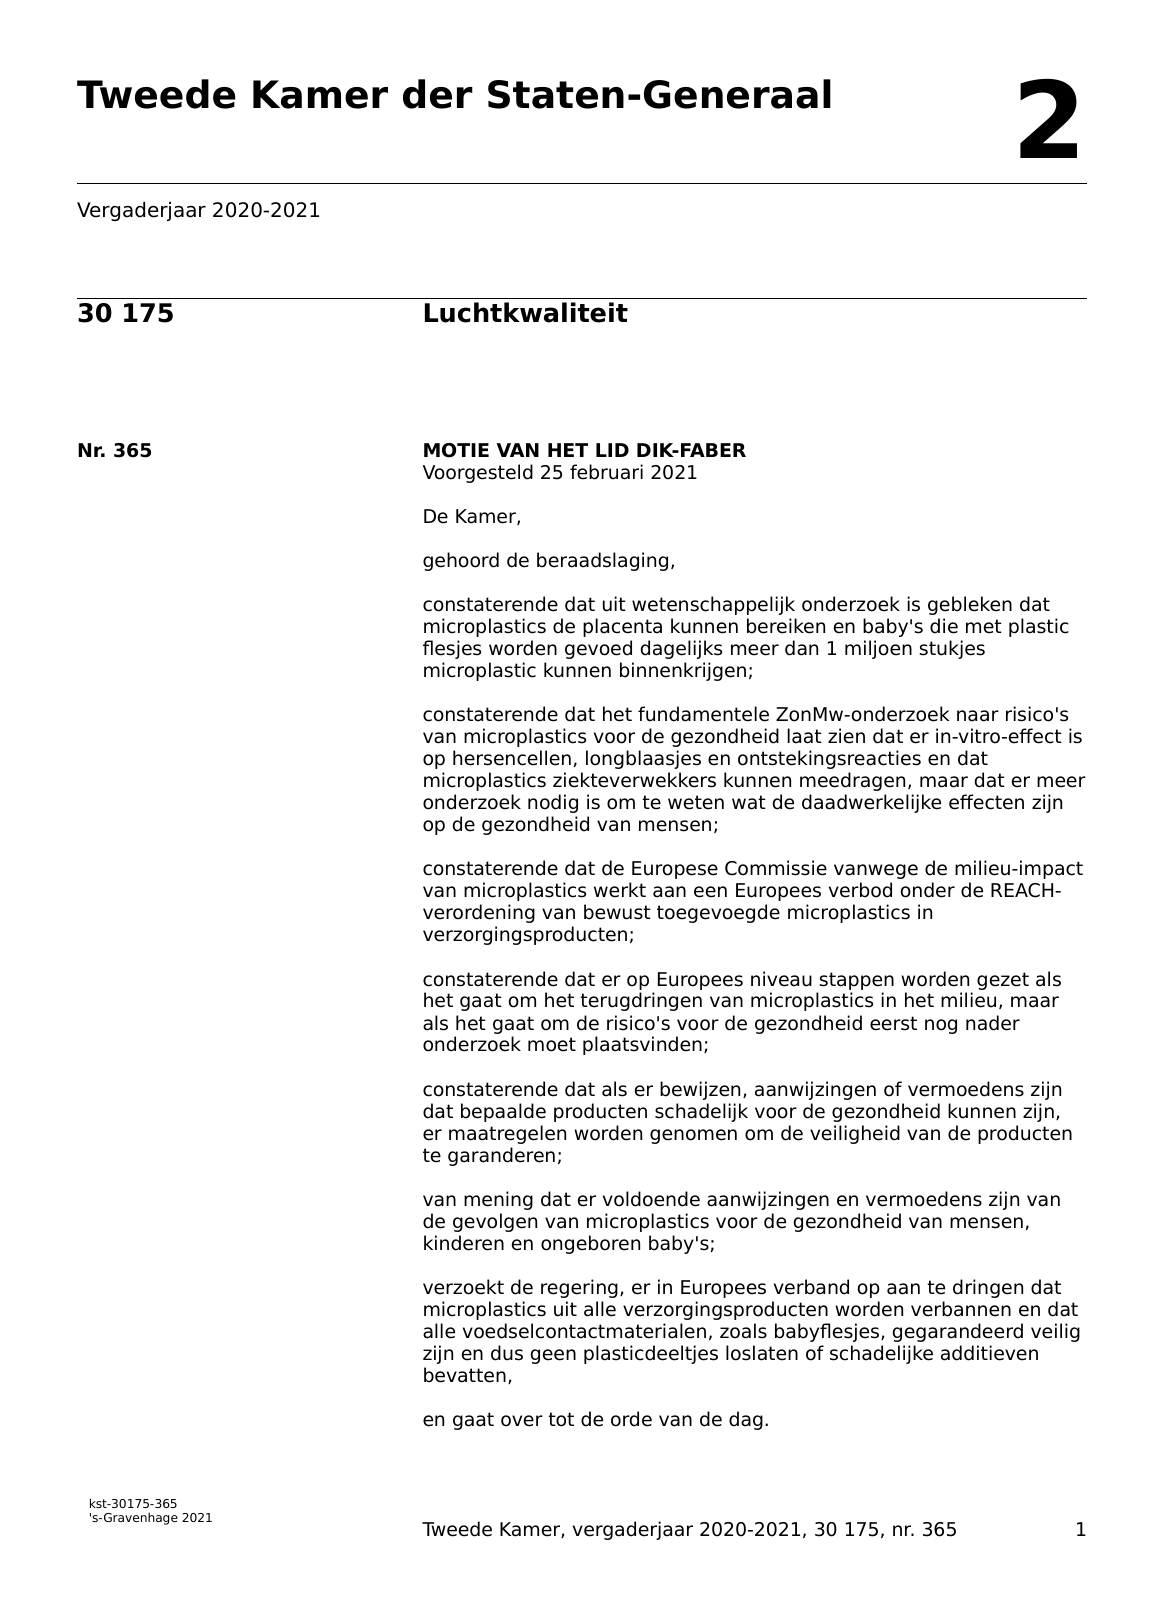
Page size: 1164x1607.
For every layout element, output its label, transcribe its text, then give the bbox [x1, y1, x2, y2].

text constaterende dat als er bewijzen, aanwijzingen of vermoedens zijn dat bepaalde producten schadelijk voor de gezondheid kunnen zijn, er maatregelen worden genomen om de veiligheid van de producten te garanderen; [422, 1078, 1087, 1166]
table_header Tweede Kamer der Staten-Generaal [77, 59, 886, 183]
subtitle Nr. 365 MOTIE VAN HET LID DIK-FABER [77, 440, 1087, 462]
text constaterende dat het fundamentele ZonMw-onderzoek naar risico's van microplastics voor de gezondheid laat zien dat er in-vitro-effect is op hersencellen, longblaasjes en ontstekingsreacties en dat microplastics ziekteverwekkers kunnen meedragen, maar dat er meer onderzoek nodig is om te weten wat de daadwerkelijke effecten zijn op de gezondheid van mensen; [422, 704, 1087, 836]
table_cell Vergaderjaar 2020-2021 [77, 184, 1087, 298]
text verzoekt de regering, er in Europees verband op aan te dringen dat microplastics uit alle verzorgingsproducten worden verbannen en dat alle voedselcontactmaterialen, zoals babyflesjes, gegarandeerd veilig zijn en dus geen plasticdeeltjes loslaten of schadelijke additieven bevatten, [422, 1277, 1087, 1387]
text van mening dat er voldoende aanwijzingen en vermoedens zijn van de gevolgen van microplastics voor de gezondheid van mensen, kinderen en ongeboren baby's; [422, 1189, 1087, 1254]
subtitle 30 175 Luchtkwaliteit [77, 299, 1087, 329]
text Voorgesteld 25 februari 2021 [422, 462, 1087, 484]
text kst-30175-365 [88, 1497, 323, 1511]
text De Kamer, [422, 506, 1087, 528]
text en gaat over tot de orde van de dag. [422, 1409, 1087, 1431]
text constaterende dat er op Europees niveau stappen worden gezet als het gaat om het terugdringen van microplastics in het milieu, maar als het gaat om de risico's voor de gezondheid eerst nog nader onderzoek moet plaatsvinden; [422, 968, 1087, 1056]
text constaterende dat uit wetenschappelijk onderzoek is gebleken dat microplastics de placenta kunnen bereiken en baby's die met plastic flesjes worden gevoed dagelijks meer dan 1 miljoen stukjes microplastic kunnen binnenkrijgen; [422, 594, 1087, 682]
table_header 2 [886, 59, 1087, 183]
text gehoord de beraadslaging, [422, 550, 1087, 572]
text 's-Gravenhage 2021 [88, 1511, 323, 1525]
text constaterende dat de Europese Commissie vanwege de milieu-impact van microplastics werkt aan een Europees verbod onder de REACH-verordening van bewust toegevoegde microplastics in verzorgingsproducten; [422, 858, 1087, 946]
